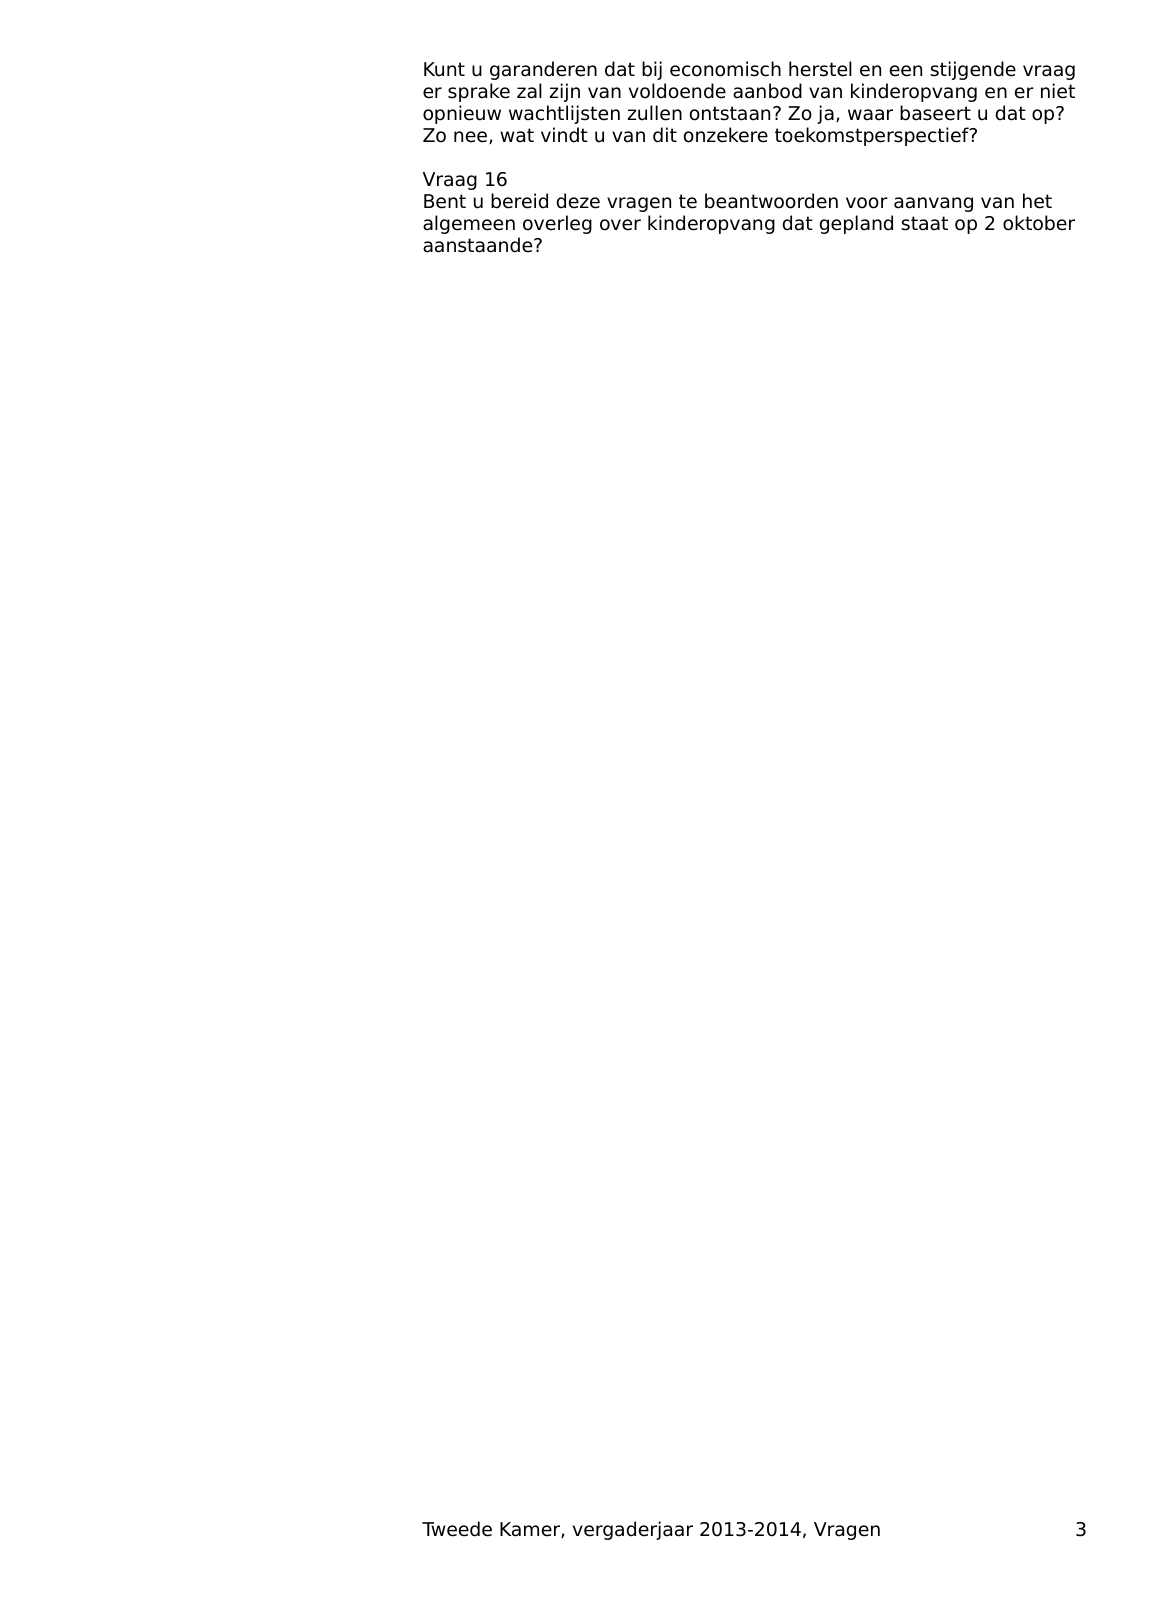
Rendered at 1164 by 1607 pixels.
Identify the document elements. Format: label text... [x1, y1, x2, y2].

text Bent u bereid deze vragen te beantwoorden voor aanvang van het algemeen overleg over kinderopvang dat gepland staat op 2 oktober aanstaande? [422, 191, 1087, 257]
text Vraag 16 [422, 169, 1087, 191]
text Kunt u garanderen dat bij economisch herstel en een stijgende vraag er sprake zal zijn van voldoende aanbod van kinderopvang en er niet opnieuw wachtlijsten zullen ontstaan? Zo ja, waar baseert u dat op? Zo nee, wat vindt u van dit onzekere toekomstperspectief? [422, 59, 1087, 147]
